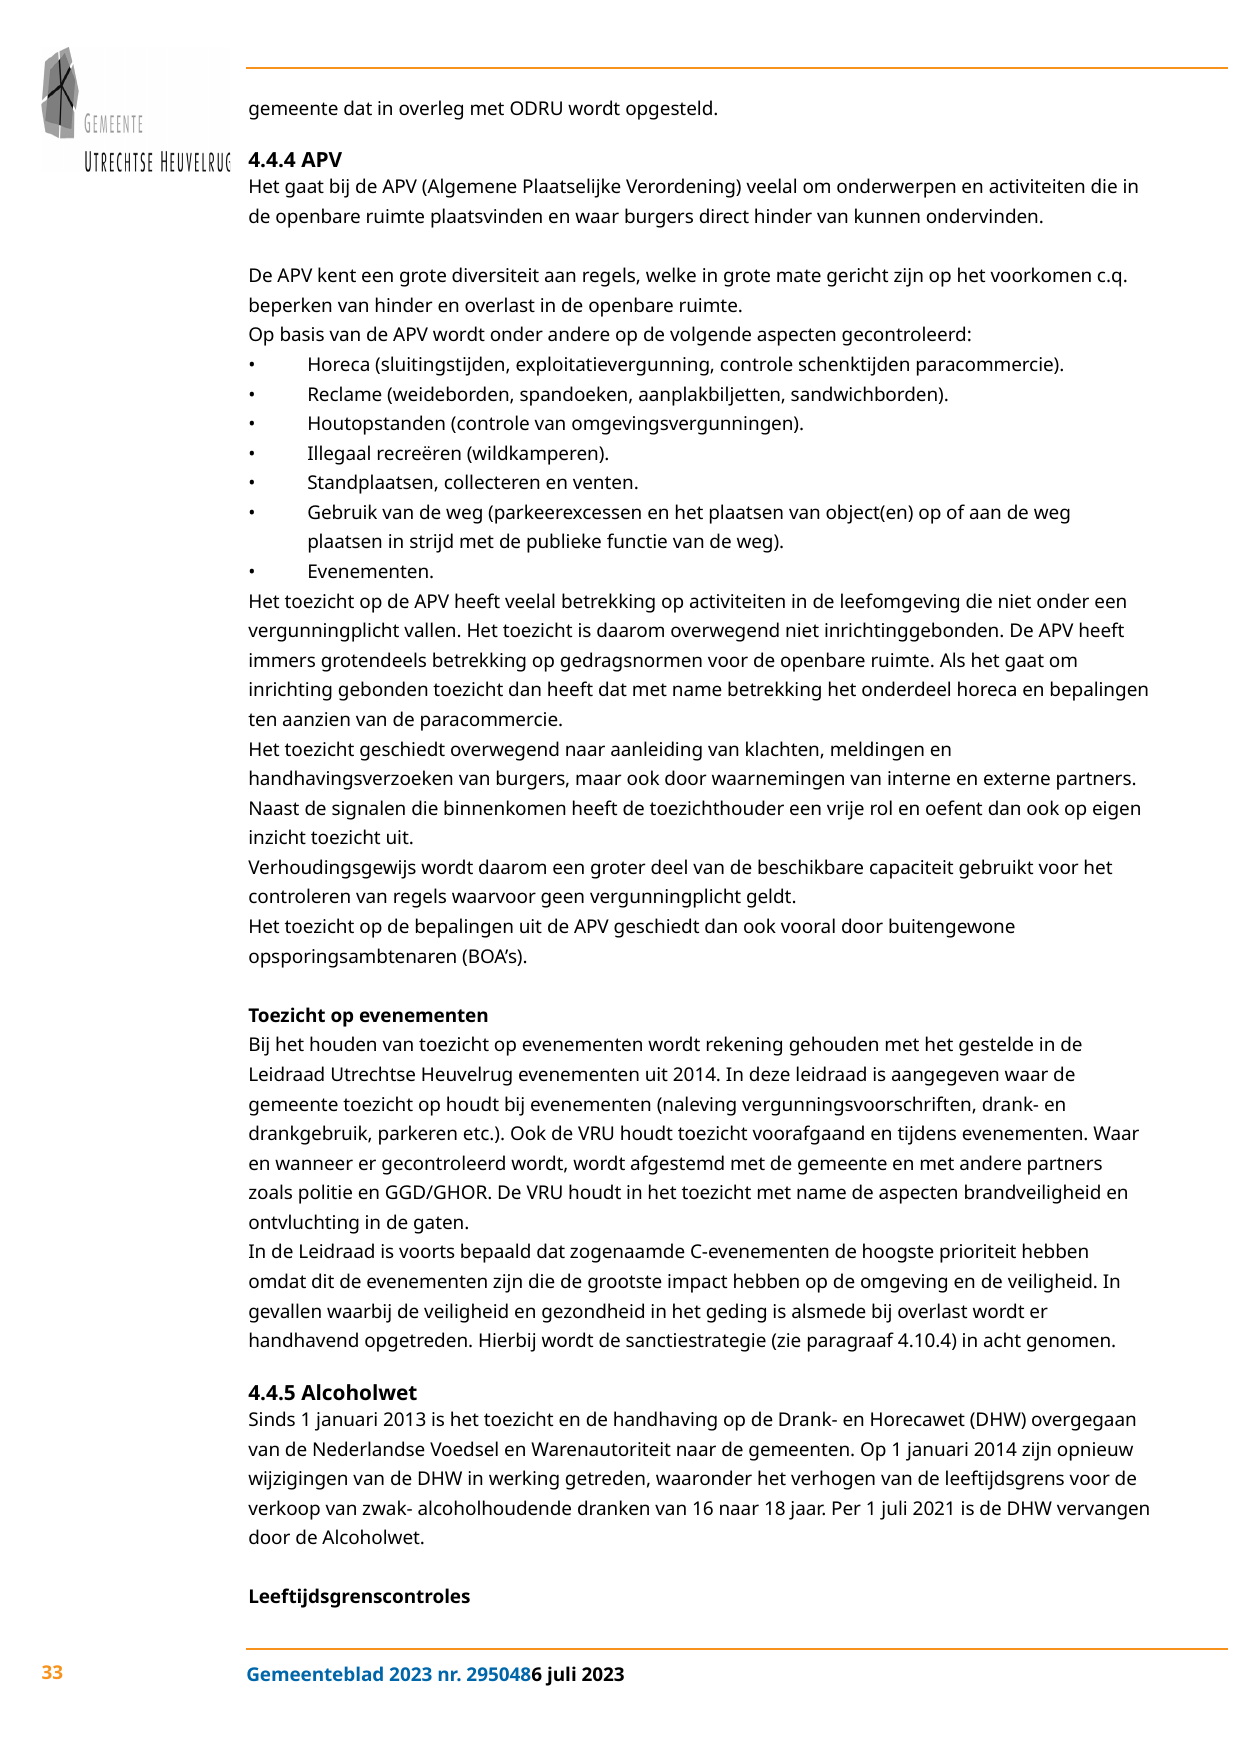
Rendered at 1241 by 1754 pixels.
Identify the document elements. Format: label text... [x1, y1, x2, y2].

text In de Leidraad is voorts bepaald dat zogenaamde C-evenementen de hoogste prioriteit hebben omdat dit de evenementen zijn die de grootste impact hebben op de omgeving en de veiligheid. In gevallen waarbij de veiligheid en gezondheid in het geding is alsmede bij overlast wordt er handhavend opgetreden. Hierbij wordt de sanctiestrategie (zie paragraaf 4.10.4) in acht genomen. [248, 1239, 1152, 1353]
text Leeftijdsgrenscontroles [248, 1584, 1152, 1609]
text Verhoudingsgewijs wordt daarom een groter deel van de beschikbare capaciteit gebruikt voor het controleren van regels waarvoor geen vergunningplicht geldt. [248, 854, 1152, 909]
list Illegaal recreëren (wildkamperen). [248, 440, 1152, 466]
text De APV kent een grote diversiteit aan regels, welke in grote mate gericht zijn op het voorkomen c.q. beperken van hinder en overlast in de openbare ruimte. [248, 262, 1152, 318]
list Houtopstanden (controle van omgevingsvergunningen). [248, 410, 1152, 436]
list Reclame (weideborden, spandoeken, aanplakbiljetten, sandwichborden). [248, 381, 1152, 406]
text Bij het houden van toezicht op evenementen wordt rekening gehouden met het gestelde in de Leidraad Utrechtse Heuvelrug evenementen uit 2014. In deze leidraad is aangegeven waar de gemeente toezicht op houdt bij evenementen (naleving vergunningsvoorschriften, drank- en drankgebruik, parkeren etc.). Ook de VRU houdt toezicht voorafgaand en tijdens evenementen. Waar en wanneer er gecontroleerd wordt, wordt afgestemd met de gemeente en met andere partners zoals politie en GGD/GHOR. De VRU houdt in het toezicht met name de aspecten brandveiligheid en ontvluchting in de gaten. [248, 1032, 1152, 1235]
text Op basis van de APV wordt onder andere op de volgende aspecten gecontroleerd: [248, 322, 1152, 347]
text 4.4.5 Alcoholwet [248, 1378, 1152, 1406]
list Gebruik van de weg (parkeerexcessen en het plaatsen van object(en) op of aan de weg plaatsen in strijd met de publieke functie van de weg). [248, 499, 1152, 554]
text Het gaat bij de APV (Algemene Plaatselijke Verordening) veelal om onderwerpen en activiteiten die in de openbare ruimte plaatsvinden en waar burgers direct hinder van kunnen ondervinden. [248, 174, 1152, 229]
text Toezicht op evenementen [248, 1002, 1152, 1028]
text Het toezicht op de bepalingen uit de APV geschiedt dan ook vooral door buitengewone opsporingsambtenaren (BOA’s). [248, 913, 1152, 968]
text Het toezicht geschiedt overwegend naar aanleiding van klachten, meldingen en handhavingsverzoeken van burgers, maar ook door waarnemingen van interne en externe partners. Naast de signalen die binnenkomen heeft de toezichthouder een vrije rol en oefent dan ook op eigen inzicht toezicht uit. [248, 736, 1152, 850]
text Het toezicht op de APV heeft veelal betrekking op activiteiten in de leefomgeving die niet onder een vergunningplicht vallen. Het toezicht is daarom overwegend niet inrichtinggebonden. De APV heeft immers grotendeels betrekking op gedragsnormen voor de openbare ruimte. Als het gaat om inrichting gebonden toezicht dan heeft dat met name betrekking het onderdeel horeca en bepalingen ten aanzien van de paracommercie. [248, 588, 1152, 732]
text gemeente dat in overleg met ODRU wordt opgesteld. [248, 95, 1152, 121]
text 4.4.4 APV [248, 145, 1152, 174]
text Sinds 1 januari 2013 is het toezicht en de handhaving op de Drank- en Horecawet (DHW) overgegaan van de Nederlandse Voedsel en Warenautoriteit naar de gemeenten. Op 1 januari 2014 zijn opnieuw wijzigingen van de DHW in werking getreden, waaronder het verhogen van de leeftijdsgrens voor de verkoop van zwak- alcoholhoudende dranken van 16 naar 18 jaar. Per 1 juli 2021 is de DHW vervangen door de Alcoholwet. [248, 1406, 1152, 1550]
list Standplaatsen, collecteren en venten. [248, 469, 1152, 495]
list Evenementen. [248, 558, 1152, 584]
list Horeca (sluitingstijden, exploitatievergunning, controle schenktijden paracommercie). [248, 351, 1152, 377]
picture [41, 47, 231, 172]
